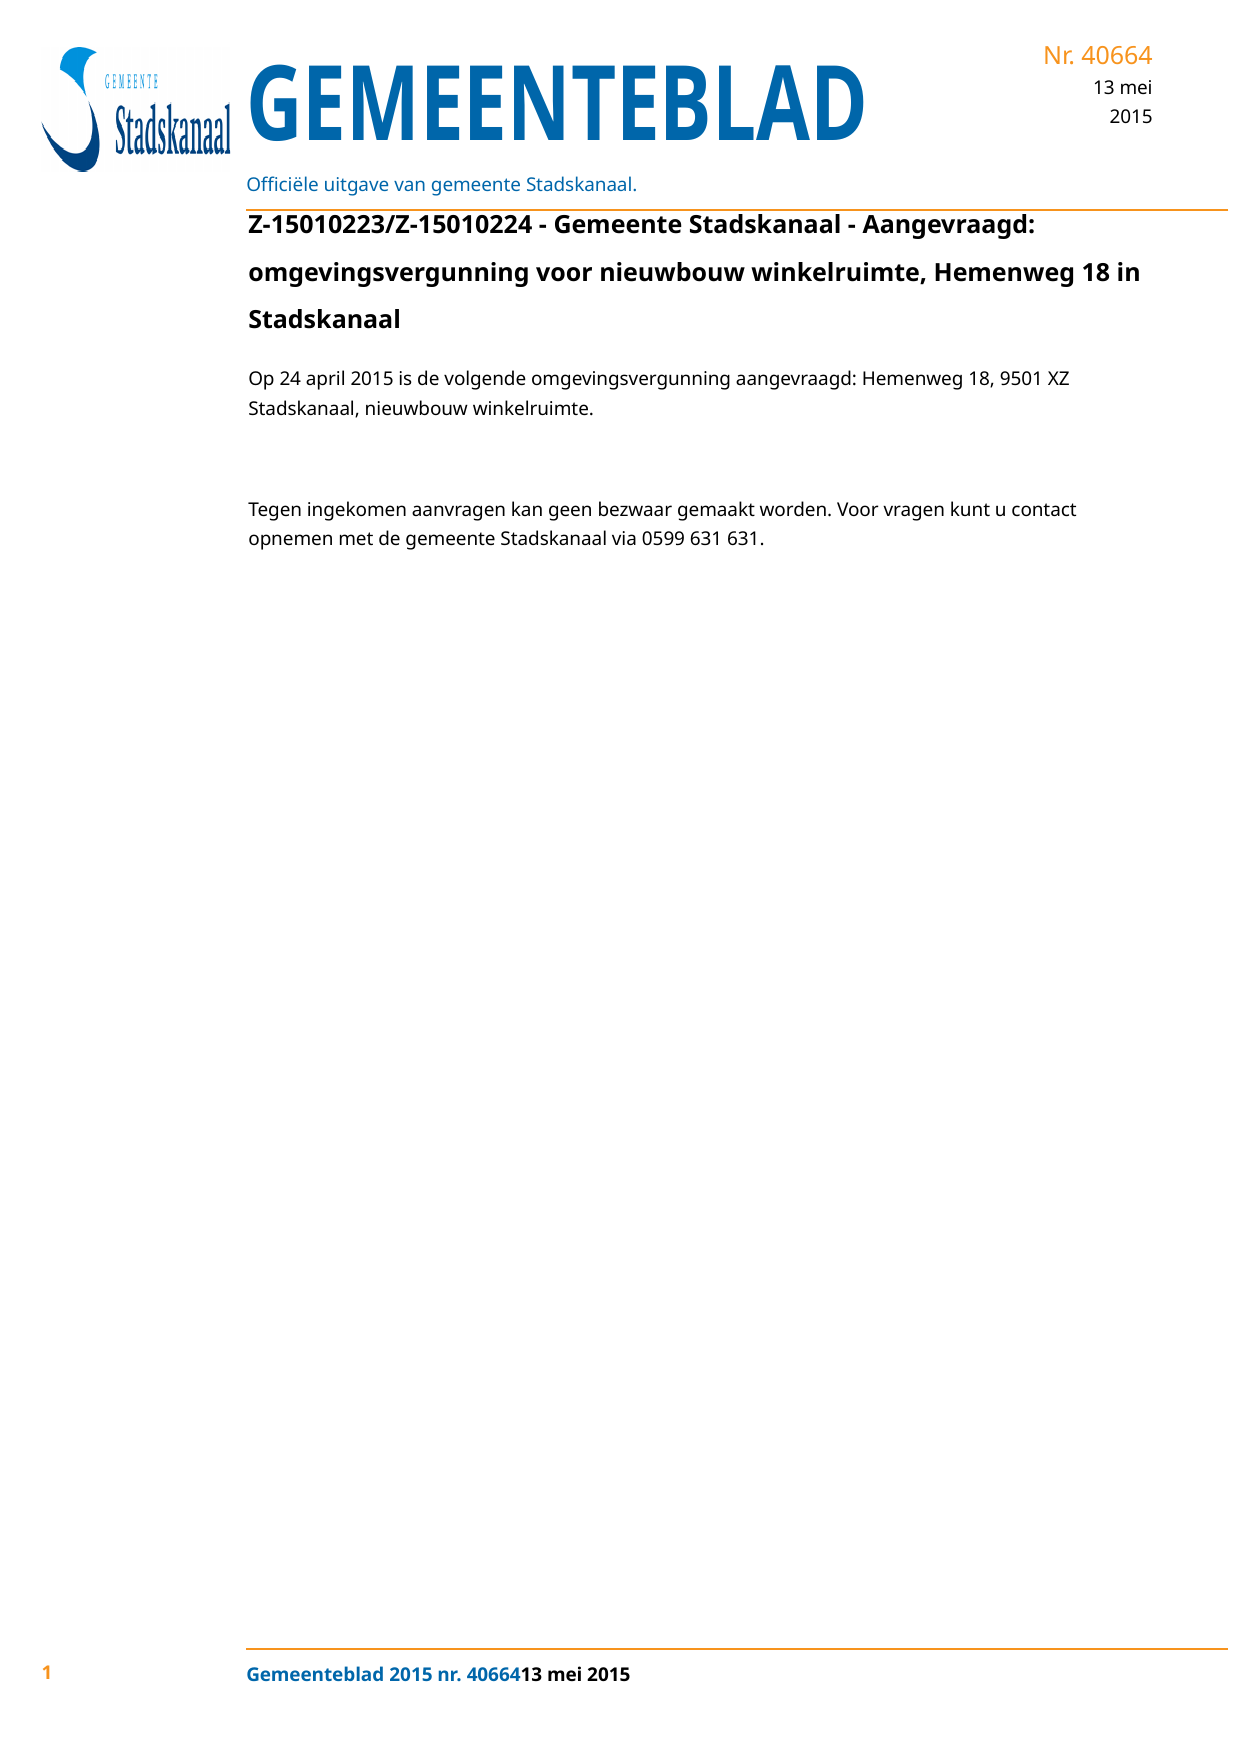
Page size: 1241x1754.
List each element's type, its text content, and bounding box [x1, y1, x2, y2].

text Tegen ingekomen aanvragen kan geen bezwaar gemaakt worden. Voor vragen kunt u contact opnemen met de gemeente Stadskanaal via 0599 631 631. [248, 496, 1152, 551]
text Op 24 april 2015 is de volgende omgevingsvergunning aangevraagd: Hemenweg 18, 9501 XZ Stadskanaal, nieuwbouw winkelruimte. [248, 366, 1152, 421]
text Z-15010223/Z-15010224 - Gemeente Stadskanaal - Aangevraagd: omgevingsvergunning voor nieuwbouw winkelruimte, Hemenweg 18 in Stadskanaal [248, 211, 1152, 336]
picture [41, 47, 231, 172]
